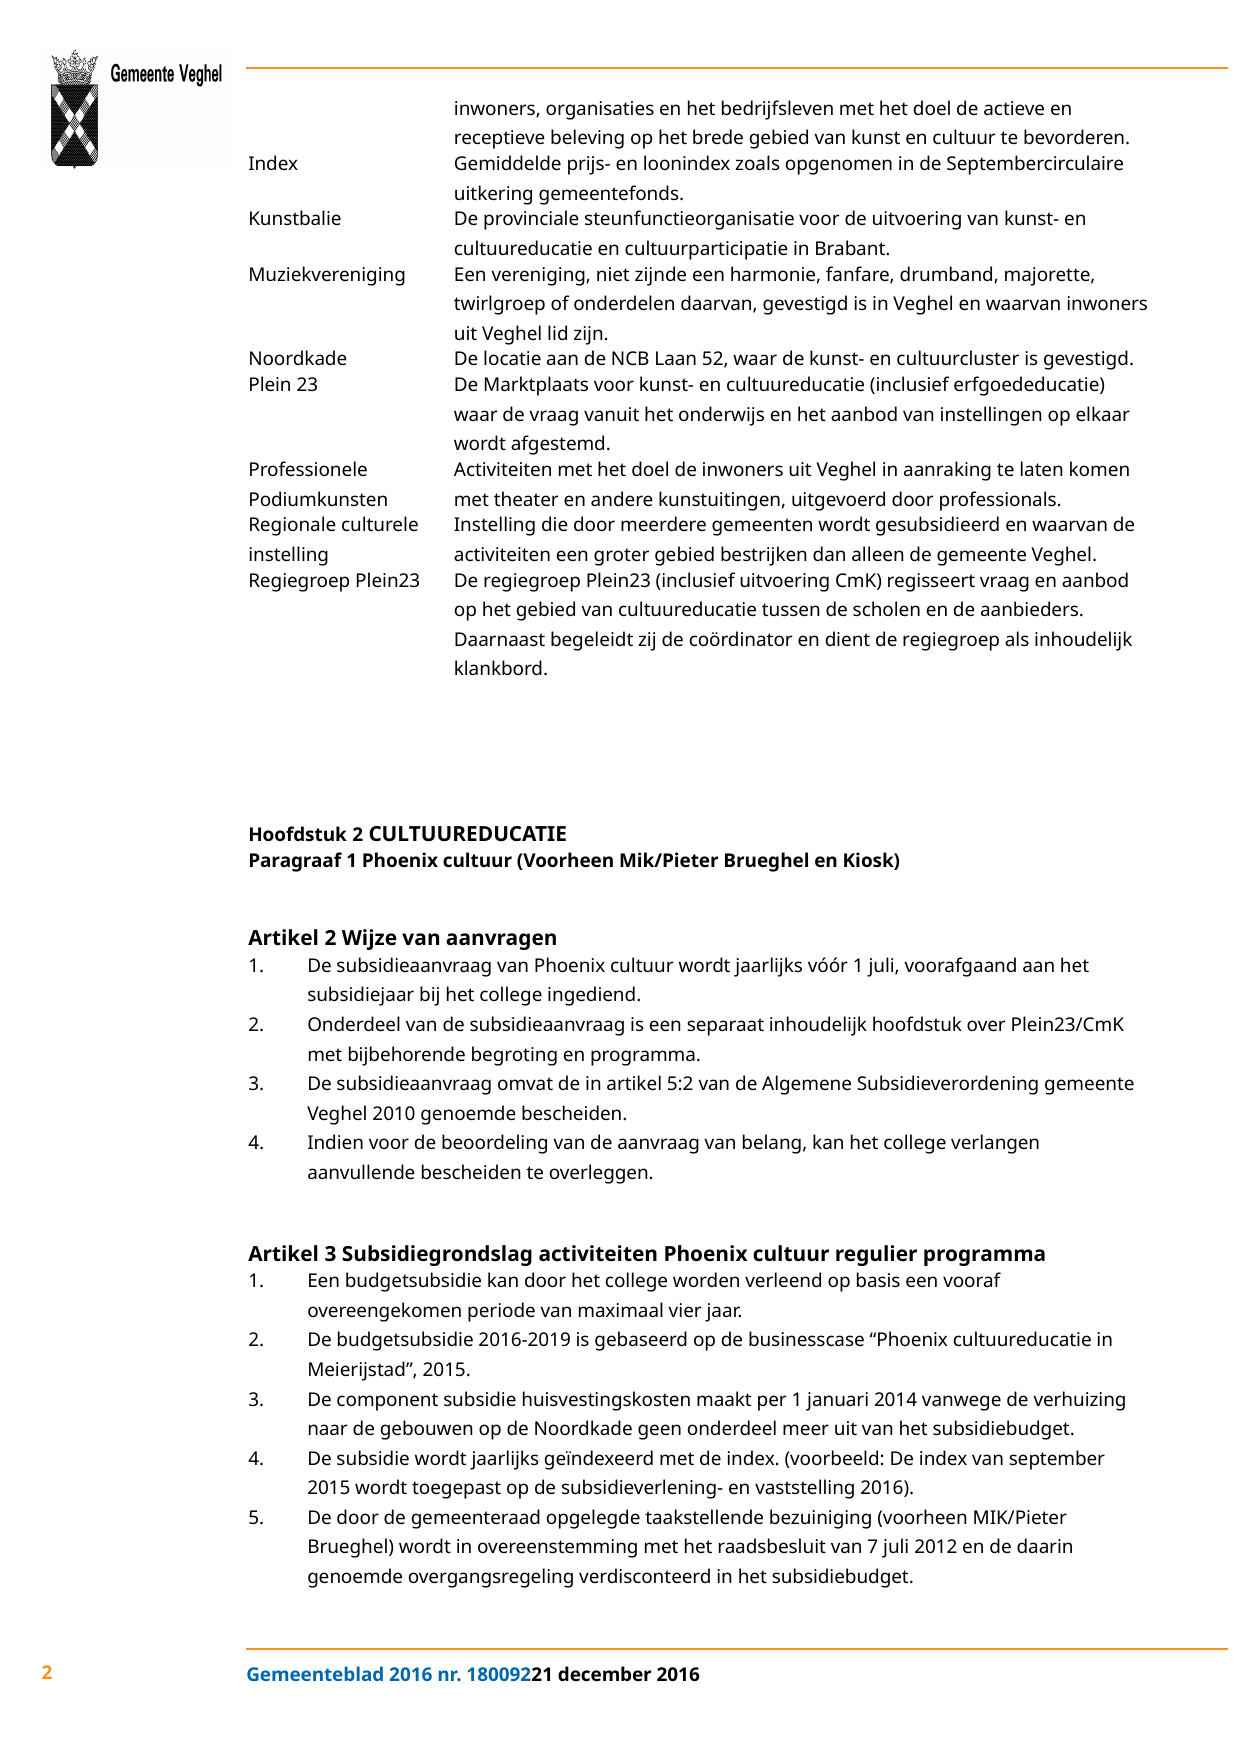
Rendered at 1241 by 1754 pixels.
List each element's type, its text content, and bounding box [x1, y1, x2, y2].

table_cell [248, 95, 454, 150]
list De door de gemeenteraad opgelegde taakstellende bezuiniging (voorheen MIK/Pieter Brueghel) wordt in overeenstemming met het raadsbesluit van 7 juli 2012 en de daarin genoemde overgangsregeling verdisconteerd in het subsidiebudget. [248, 1504, 1152, 1589]
list De subsidieaanvraag van Phoenix cultuur wordt jaarlijks vóór 1 juli, voorafgaand aan het subsidiejaar bij het college ingediend. [248, 952, 1152, 1007]
table_cell Noordkade [248, 346, 454, 371]
list De budgetsubsidie 2016-2019 is gebaseerd op de businesscase “Phoenix cultuureducatie in Meierijstad”, 2015. [248, 1327, 1152, 1382]
table_cell Een vereniging, niet zijnde een harmonie, fanfare, drumband, majorette, twirlgroep of onderdelen daarvan, gevestigd is in Veghel en waarvan inwoners uit Veghel lid zijn. [454, 261, 1152, 346]
table_cell inwoners, organisaties en het bedrijfsleven met het doel de actieve en receptieve beleving op het brede gebied van kunst en cultuur te bevorderen. [454, 95, 1152, 150]
table_cell Regionale culturele instelling [248, 512, 454, 567]
table_cell De provinciale steunfunctieorganisatie voor de uitvoering van kunst- en cultuureducatie en cultuurparticipatie in Brabant. [454, 205, 1152, 261]
table_cell Regiegroep Plein23 [248, 567, 454, 711]
text Artikel 3 Subsidiegrondslag activiteiten Phoenix cultuur regulier programma [248, 1239, 1152, 1267]
table_cell De regiegroep Plein23 (inclusief uitvoering CmK) regisseert vraag en aanbod op het gebied van cultuureducatie tussen de scholen en de aanbieders. Daarnaast begeleidt zij de coördinator en dient de regiegroep als inhoudelijk klankbord. [454, 567, 1152, 711]
list De component subsidie huisvestingskosten maakt per 1 januari 2014 vanwege de verhuizing naar de gebouwen op de Noordkade geen onderdeel meer uit van het subsidiebudget. [248, 1386, 1152, 1441]
list Onderdeel van de subsidieaanvraag is een separaat inhoudelijk hoofdstuk over Plein23/CmK met bijbehorende begroting en programma. [248, 1011, 1152, 1066]
picture [41, 47, 231, 172]
table_cell De locatie aan de NCB Laan 52, waar de kunst- en cultuurcluster is gevestigd. [454, 346, 1152, 371]
table_cell Activiteiten met het doel de inwoners uit Veghel in aanraking te laten komen met theater en andere kunstuitingen, uitgevoerd door professionals. [454, 456, 1152, 512]
list De subsidie wordt jaarlijks geïndexeerd met de index. (voorbeeld: De index van september 2015 wordt toegepast op de subsidieverlening- en vaststelling 2016). [248, 1445, 1152, 1500]
table_cell Instelling die door meerdere gemeenten wordt gesubsidieerd en waarvan de activiteiten een groter gebied bestrijken dan alleen de gemeente Veghel. [454, 512, 1152, 567]
table_cell Gemiddelde prijs- en loonindex zoals opgenomen in de Septembercirculaire uitkering gemeentefonds. [454, 150, 1152, 205]
table_cell De Marktplaats voor kunst- en cultuureducatie (inclusief erfgoededucatie) waar de vraag vanuit het onderwijs en het aanbod van instellingen op elkaar wordt afgestemd. [454, 371, 1152, 456]
list Een budgetsubsidie kan door het college worden verleend op basis een vooraf overeengekomen periode van maximaal vier jaar. [248, 1267, 1152, 1323]
text Artikel 2 Wijze van aanvragen [248, 923, 1152, 952]
table_cell Plein 23 [248, 371, 454, 456]
text Hoofdstuk 2 CULTUUREDUCATIE [248, 819, 1152, 847]
table_cell Index [248, 150, 454, 205]
list Indien voor de beoordeling van de aanvraag van belang, kan het college verlangen aanvullende bescheiden te overleggen. [248, 1129, 1152, 1185]
table_cell Professionele Podiumkunsten [248, 456, 454, 512]
text Paragraaf 1 Phoenix cultuur (Voorheen Mik/Pieter Brueghel en Kiosk) [248, 847, 1152, 873]
table_cell Muziekvereniging [248, 261, 454, 346]
table_cell Kunstbalie [248, 205, 454, 261]
list De subsidieaanvraag omvat de in artikel 5:2 van de Algemene Subsidieverordening gemeente Veghel 2010 genoemde bescheiden. [248, 1070, 1152, 1126]
